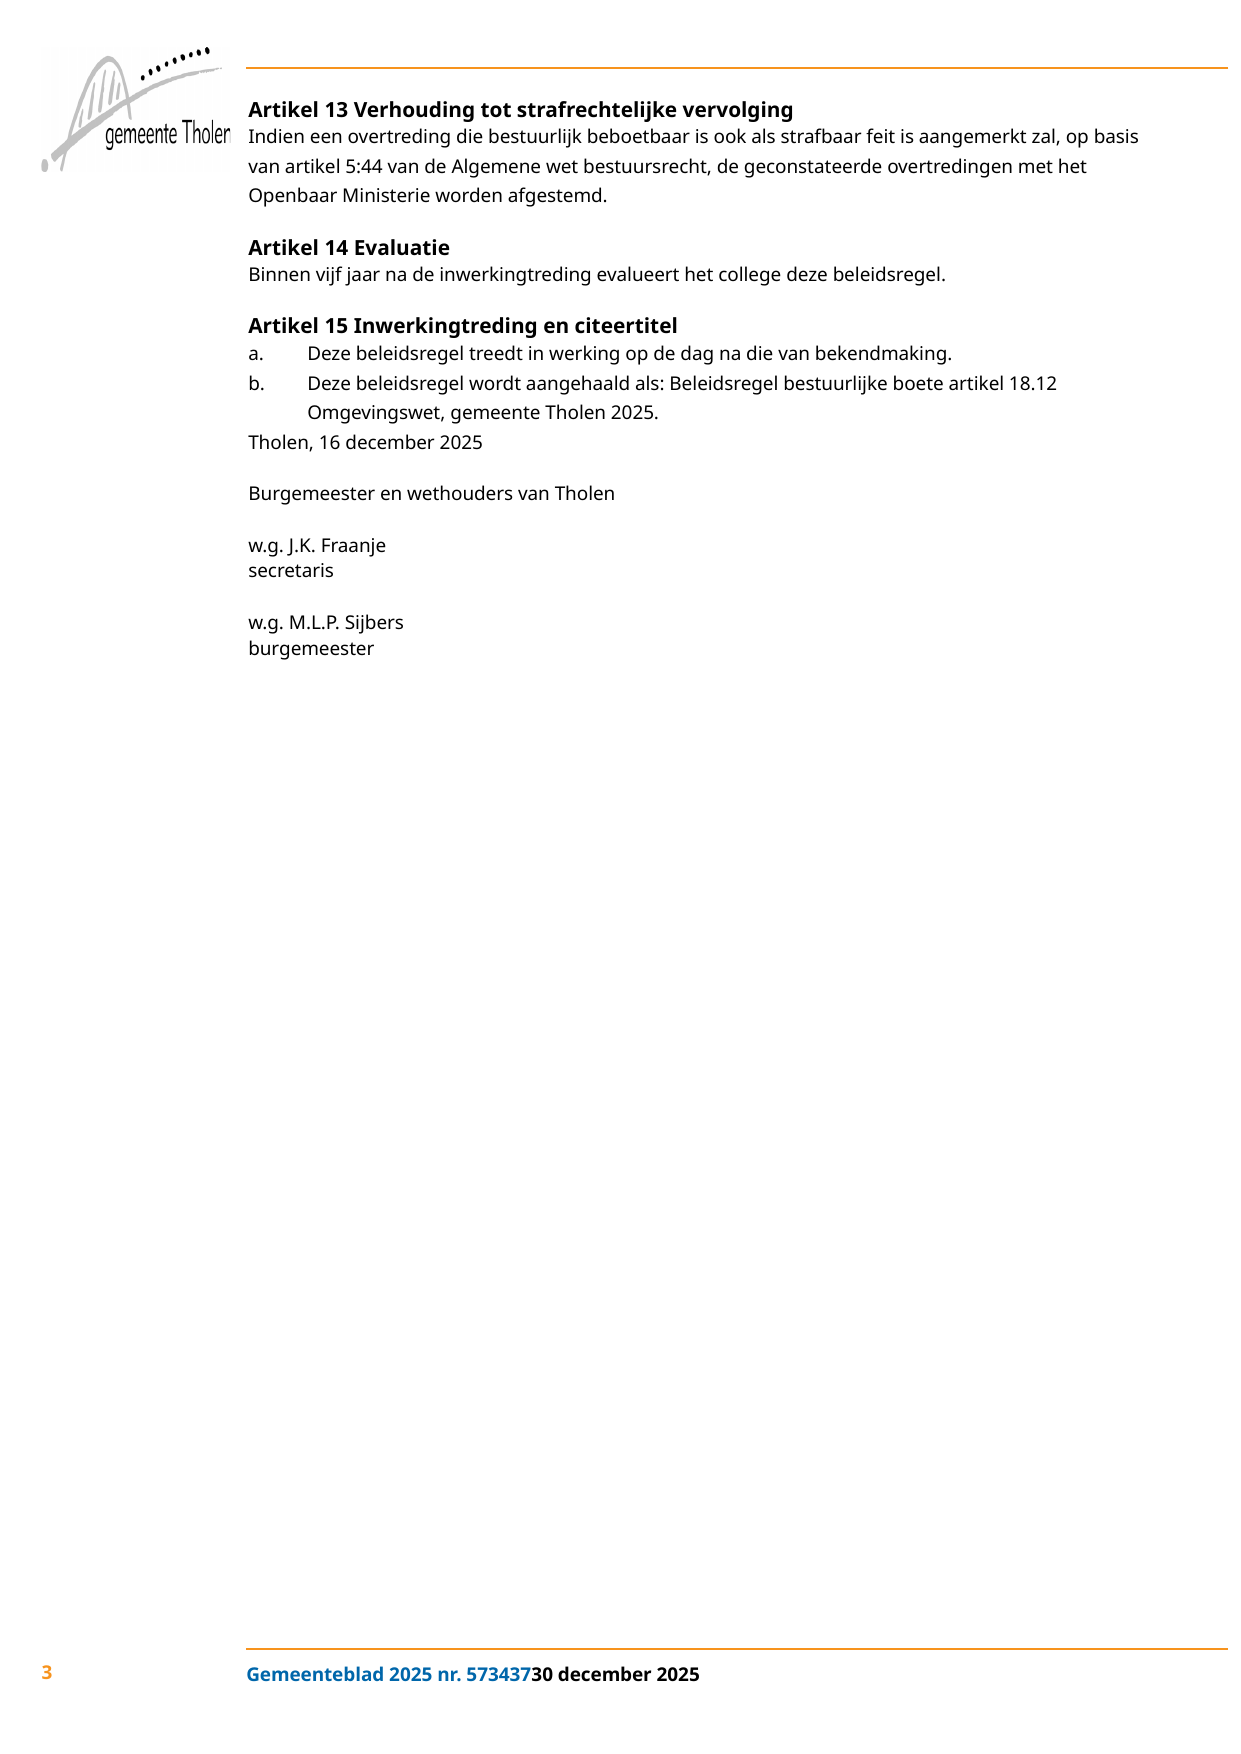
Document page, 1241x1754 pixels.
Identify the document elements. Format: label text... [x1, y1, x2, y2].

text w.g. M.L.P. Sijbers [248, 609, 1152, 635]
list Deze beleidsregel wordt aangehaald als: Beleidsregel bestuurlijke boete artikel 18.12 Omgevingswet, gemeente Tholen 2025. [248, 370, 1152, 425]
text secretaris [248, 557, 1152, 583]
text Binnen vijf jaar na de inwerkingtreding evalueert het college deze beleidsregel. [248, 261, 1152, 287]
text Tholen, 16 december 2025 [248, 429, 1152, 454]
text Indien een overtreding die bestuurlijk beboetbaar is ook als strafbaar feit is aangemerkt zal, op basis van artikel 5:44 van de Algemene wet bestuursrecht, de geconstateerde overtredingen met het Openbaar Ministerie worden afgestemd. [248, 123, 1152, 208]
text Artikel 15 Inwerkingtreding en citeertitel [248, 312, 1152, 340]
text w.g. J.K. Fraanje [248, 532, 1152, 557]
picture [41, 47, 231, 172]
text burgemeester [248, 635, 1152, 660]
text Artikel 14 Evaluatie [248, 233, 1152, 261]
list Deze beleidsregel treedt in werking op de dag na die van bekendmaking. [248, 340, 1152, 366]
text Artikel 13 Verhouding tot strafrechtelijke vervolging [248, 95, 1152, 123]
text Burgemeester en wethouders van Tholen [248, 480, 1152, 506]
